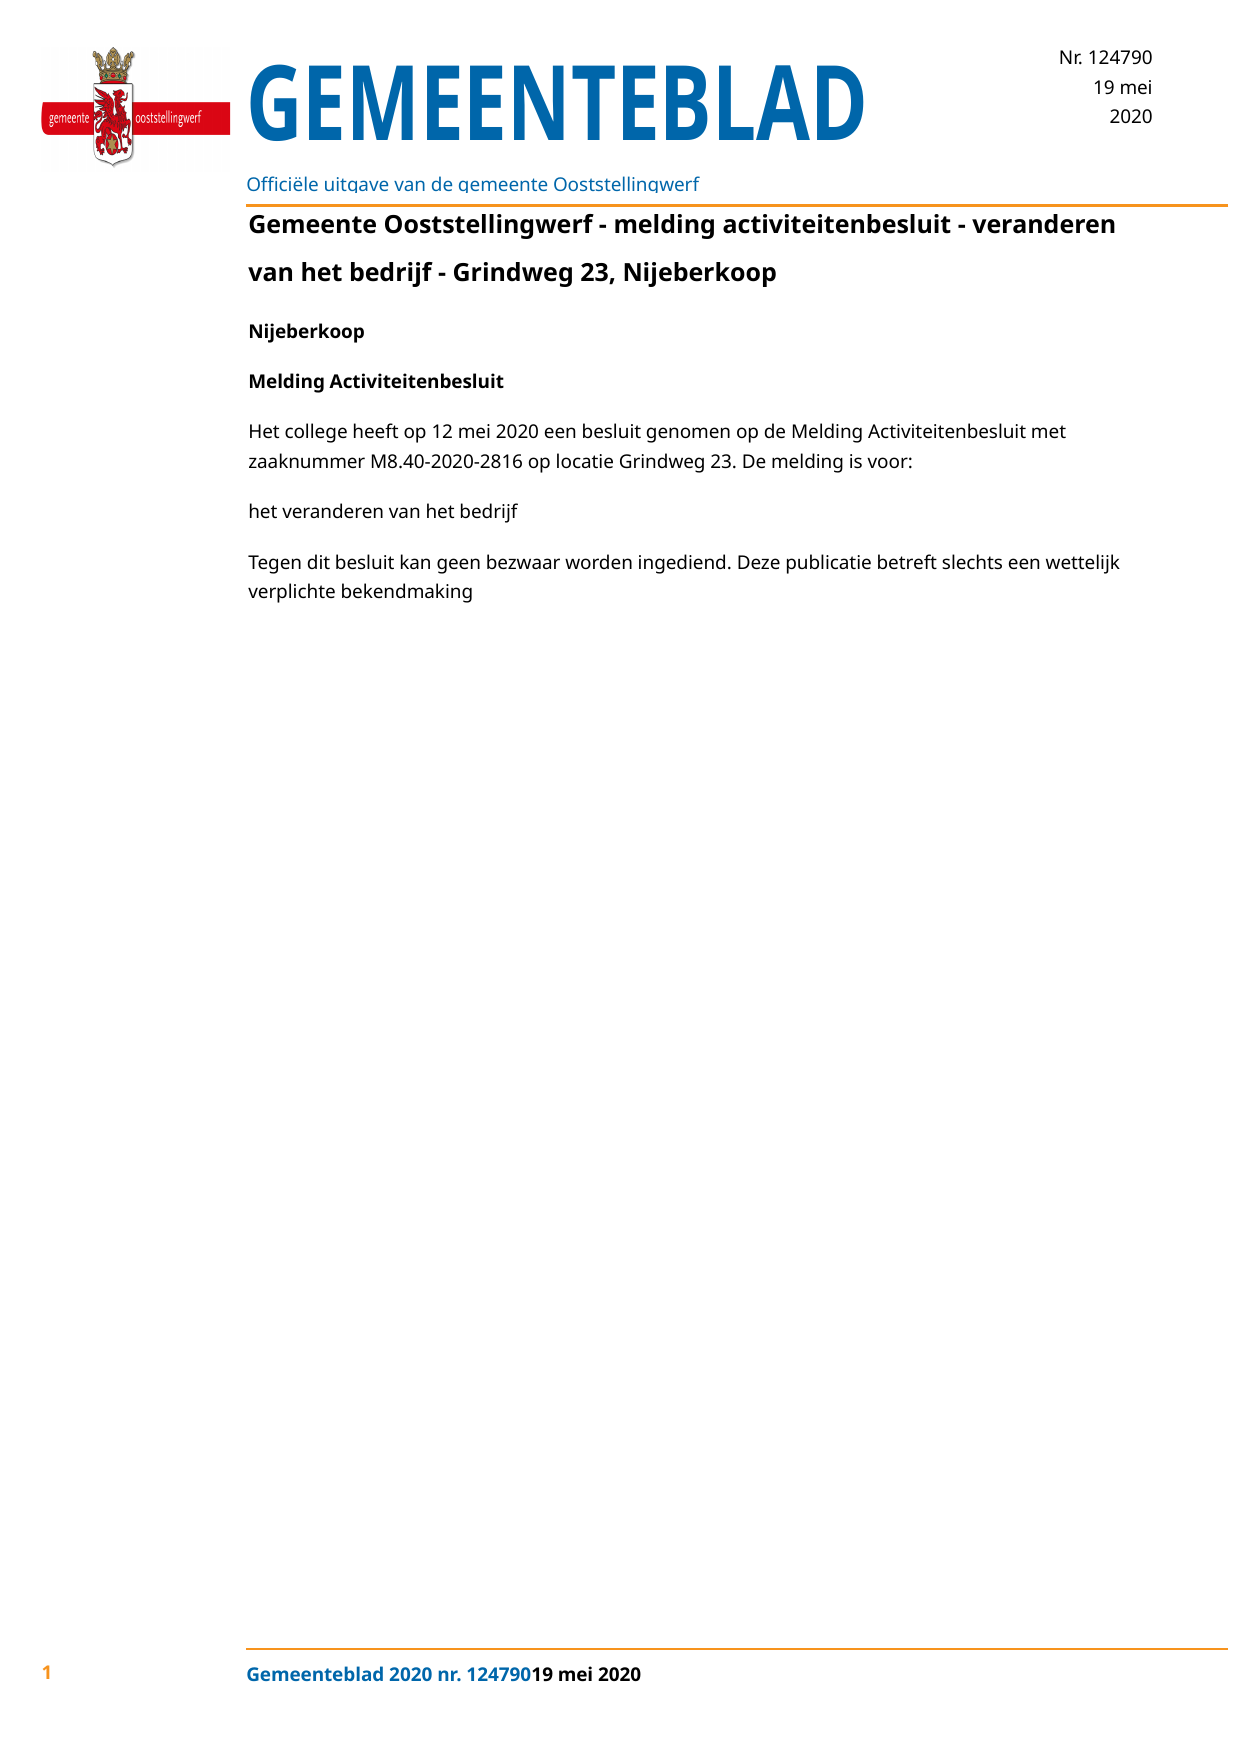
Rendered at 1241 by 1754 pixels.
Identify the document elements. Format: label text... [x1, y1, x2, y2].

text Het college heeft op 12 mei 2020 een besluit genomen op de Melding Activiteitenbesluit met zaaknummer M8.40-2020-2816 op locatie Grindweg 23. De melding is voor: [248, 419, 1152, 474]
text Tegen dit besluit kan geen bezwaar worden ingediend. Deze publicatie betreft slechts een wettelijk verplichte bekendmaking [248, 549, 1152, 604]
text Nijeberkoop [248, 318, 1152, 344]
text het veranderen van het bedrijf [248, 499, 1152, 524]
text Gemeente Ooststellingwerf - melding activiteitenbesluit - veranderen van het bedrijf - Grindweg 23, Nijeberkoop [248, 207, 1152, 288]
text Melding Activiteitenbesluit [248, 368, 1152, 394]
picture [41, 47, 231, 172]
